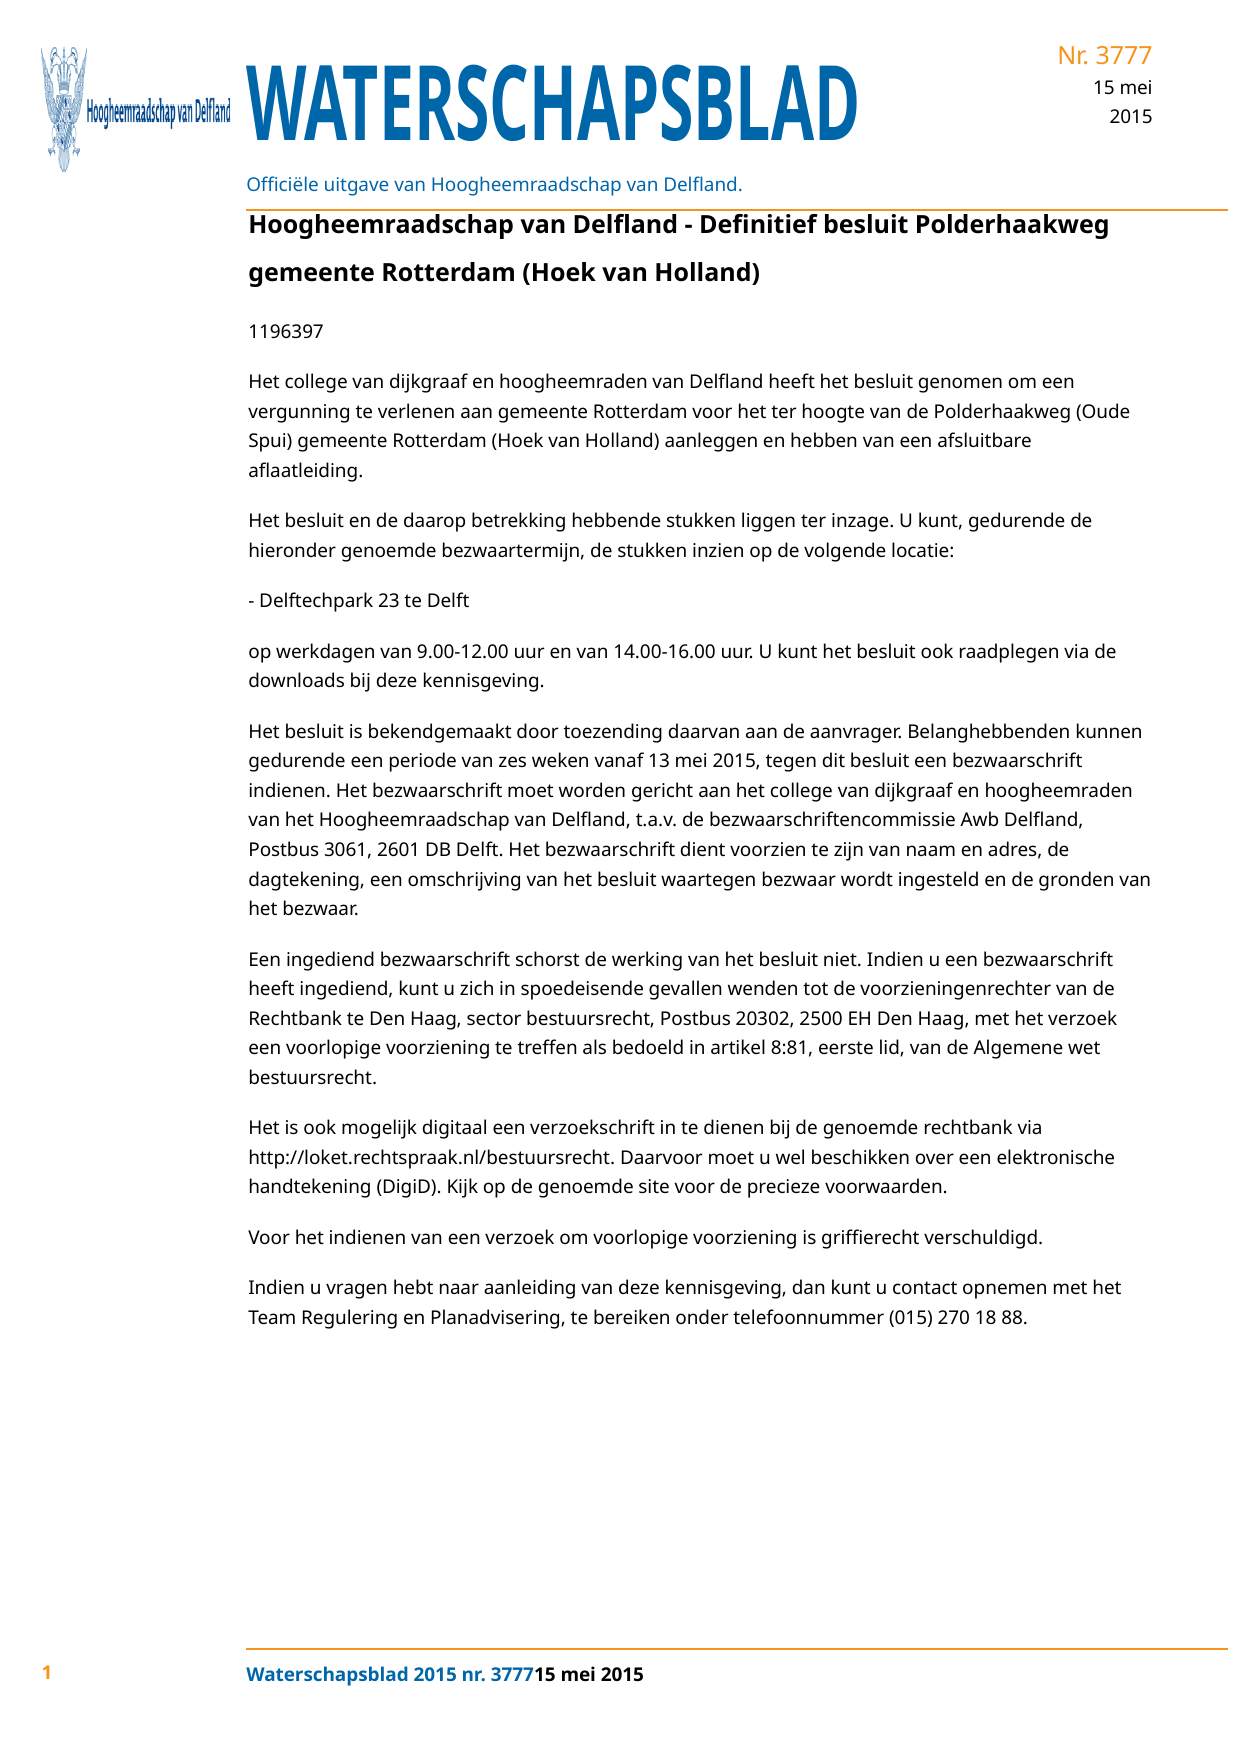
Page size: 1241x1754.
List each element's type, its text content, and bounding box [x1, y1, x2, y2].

text Het is ook mogelijk digitaal een verzoekschrift in te dienen bij de genoemde rechtbank via http://loket.rechtspraak.nl/bestuursrecht. Daarvoor moet u wel beschikken over een elektronische handtekening (DigiD). Kijk op de genoemde site voor de precieze voorwaarden. [248, 1114, 1152, 1199]
text Voor het indienen van een verzoek om voorlopige voorziening is griffierecht verschuldigd. [248, 1224, 1152, 1250]
text Hoogheemraadschap van Delfland - Definitief besluit Polderhaakweg gemeente Rotterdam (Hoek van Holland) [248, 211, 1152, 288]
text op werkdagen van 9.00-12.00 uur en van 14.00-16.00 uur. U kunt het besluit ook raadplegen via de downloads bij deze kennisgeving. [248, 638, 1152, 693]
text - Delftechpark 23 te Delft [248, 587, 1152, 613]
text Het besluit en de daarop betrekking hebbende stukken liggen ter inzage. U kunt, gedurende de hieronder genoemde bezwaartermijn, de stukken inzien op de volgende locatie: [248, 507, 1152, 563]
text Het besluit is bekendgemaakt door toezending daarvan aan de aanvrager. Belanghebbenden kunnen gedurende een periode van zes weken vanaf 13 mei 2015, tegen dit besluit een bezwaarschrift indienen. Het bezwaarschrift moet worden gericht aan het college van dijkgraaf en hoogheemraden van het Hoogheemraadschap van Delfland, t.a.v. de bezwaarschriftencommissie Awb Delfland, Postbus 3061, 2601 DB Delft. Het bezwaarschrift dient voorzien te zijn van naam en adres, de dagtekening, een omschrijving van het besluit waartegen bezwaar wordt ingesteld en de gronden van het bezwaar. [248, 718, 1152, 921]
text Een ingediend bezwaarschrift schorst de werking van het besluit niet. Indien u een bezwaarschrift heeft ingediend, kunt u zich in spoedeisende gevallen wenden tot de voorzieningenrechter van de Rechtbank te Den Haag, sector bestuursrecht, Postbus 20302, 2500 EH Den Haag, met het verzoek een voorlopige voorziening te treffen als bedoeld in artikel 8:81, eerste lid, van de Algemene wet bestuursrecht. [248, 946, 1152, 1090]
text Het college van dijkgraaf en hoogheemraden van Delfland heeft het besluit genomen om een vergunning te verlenen aan gemeente Rotterdam voor het ter hoogte van de Polderhaakweg (Oude Spui) gemeente Rotterdam (Hoek van Holland) aanleggen en hebben van een afsluitbare aflaatleiding. [248, 368, 1152, 483]
text 1196397 [248, 318, 1152, 344]
picture [41, 47, 231, 172]
text Indien u vragen hebt naar aanleiding van deze kennisgeving, dan kunt u contact opnemen met het Team Regulering en Planadvisering, te bereiken onder telefoonnummer (015) 270 18 88. [248, 1274, 1152, 1330]
